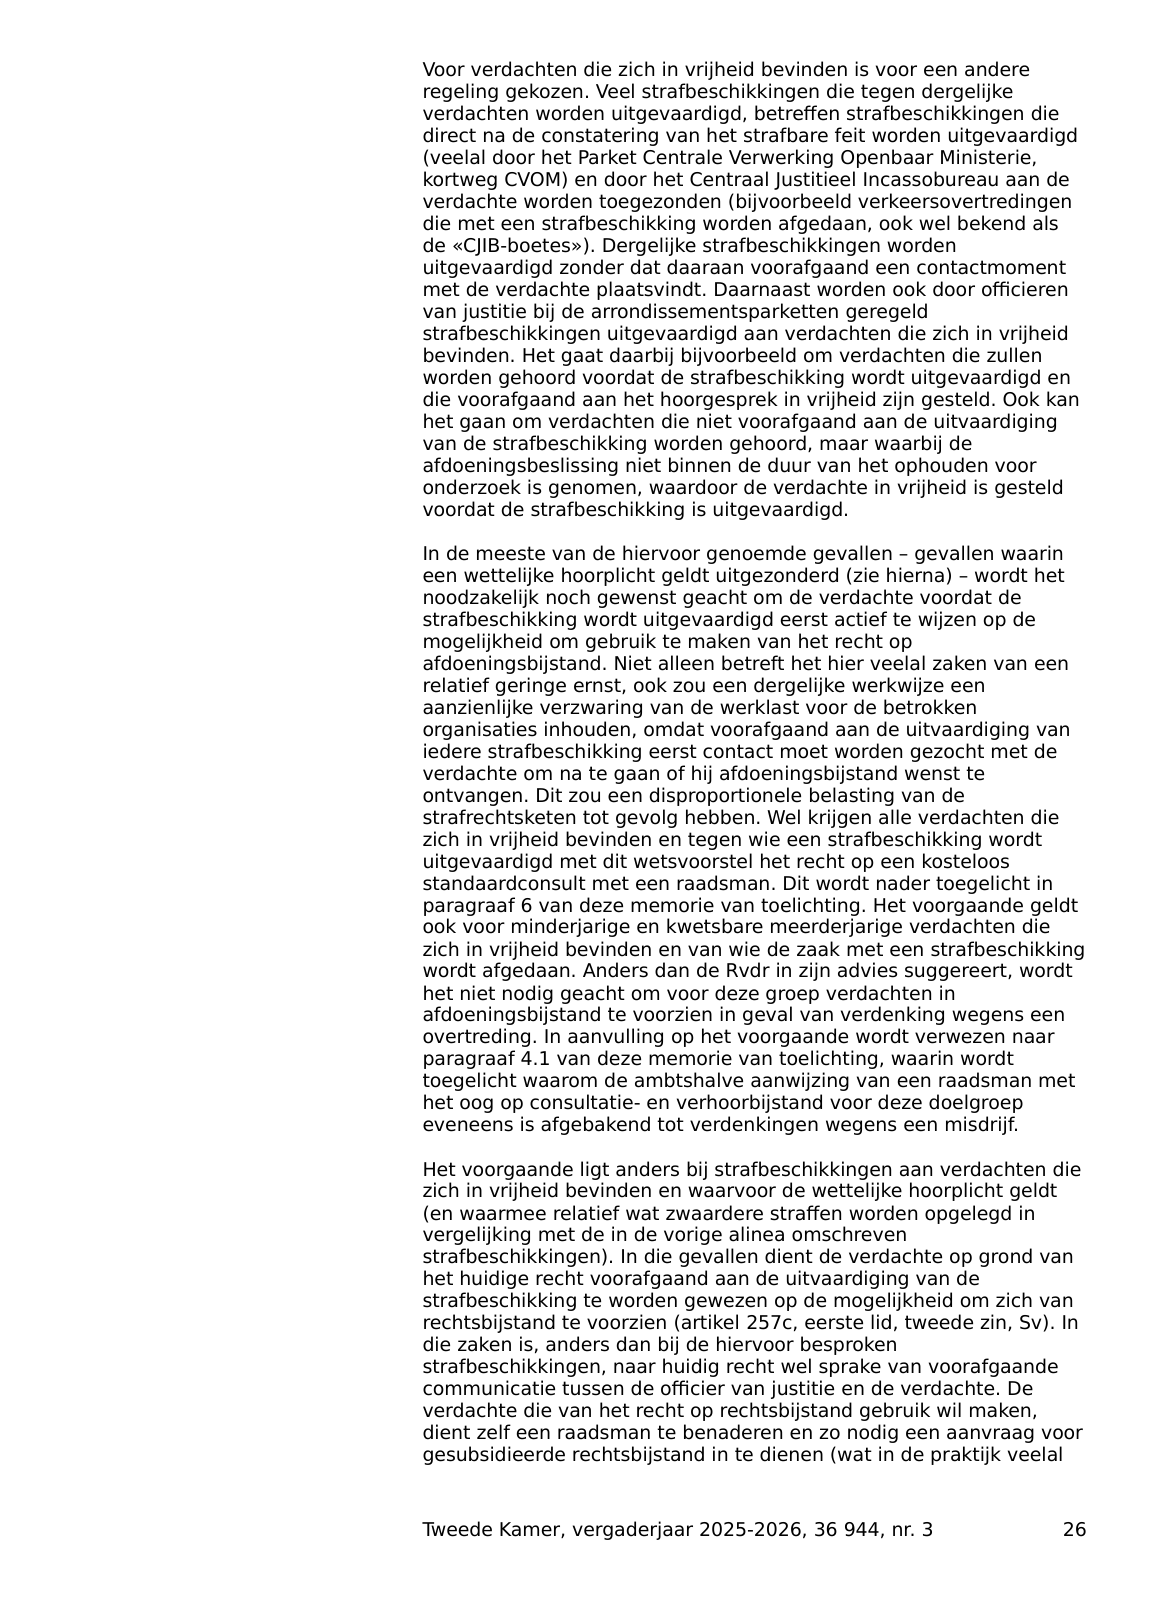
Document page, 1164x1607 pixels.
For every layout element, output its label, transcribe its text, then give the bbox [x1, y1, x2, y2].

text Het voorgaande ligt anders bij strafbeschikkingen aan verdachten die zich in vrijheid bevinden en waarvoor de wettelijke hoorplicht geldt (en waarmee relatief wat zwaardere straffen worden opgelegd in vergelijking met de in de vorige alinea omschreven strafbeschikkingen). In die gevallen dient de verdachte op grond van het huidige recht voorafgaand aan de uitvaardiging van de strafbeschikking te worden gewezen op de mogelijkheid om zich van rechtsbijstand te voorzien (artikel 257c, eerste lid, tweede zin, Sv). In die zaken is, anders dan bij de hiervoor besproken strafbeschikkingen, naar huidig recht wel sprake van voorafgaande communicatie tussen de officier van justitie en de verdachte. De verdachte die van het recht op rechtsbijstand gebruik wil maken, dient zelf een raadsman te benaderen en zo nodig een aanvraag voor gesubsidieerde rechtsbijstand in te dienen (wat in de praktijk veelal [422, 1158, 1087, 1466]
text In de meeste van de hiervoor genoemde gevallen – gevallen waarin een wettelijke hoorplicht geldt uitgezonderd (zie hierna) – wordt het noodzakelijk noch gewenst geacht om de verdachte voordat de strafbeschikking wordt uitgevaardigd eerst actief te wijzen op de mogelijkheid om gebruik te maken van het recht op afdoeningsbijstand. Niet alleen betreft het hier veelal zaken van een relatief geringe ernst, ook zou een dergelijke werkwijze een aanzienlijke verzwaring van de werklast voor de betrokken organisaties inhouden, omdat voorafgaand aan de uitvaardiging van iedere strafbeschikking eerst contact moet worden gezocht met de verdachte om na te gaan of hij afdoeningsbijstand wenst te ontvangen. Dit zou een disproportionele belasting van de strafrechtsketen tot gevolg hebben. Wel krijgen alle verdachten die zich in vrijheid bevinden en tegen wie een strafbeschikking wordt uitgevaardigd met dit wetsvoorstel het recht op een kosteloos standaardconsult met een raadsman. Dit wordt nader toegelicht in paragraaf 6 van deze memorie van toelichting. Het voorgaande geldt ook voor minderjarige en kwetsbare meerderjarige verdachten die zich in vrijheid bevinden en van wie de zaak met een strafbeschikking wordt afgedaan. Anders dan de Rvdr in zijn advies suggereert, wordt het niet nodig geacht om voor deze groep verdachten in afdoeningsbijstand te voorzien in geval van verdenking wegens een overtreding. In aanvulling op het voorgaande wordt verwezen naar paragraaf 4.1 van deze memorie van toelichting, waarin wordt toegelicht waarom de ambtshalve aanwijzing van een raadsman met het oog op consultatie- en verhoorbijstand voor deze doelgroep eveneens is afgebakend tot verdenkingen wegens een misdrijf. [422, 543, 1087, 1136]
text Voor verdachten die zich in vrijheid bevinden is voor een andere regeling gekozen. Veel strafbeschikkingen die tegen dergelijke verdachten worden uitgevaardigd, betreffen strafbeschikkingen die direct na de constatering van het strafbare feit worden uitgevaardigd (veelal door het Parket Centrale Verwerking Openbaar Ministerie, kortweg CVOM) en door het Centraal Justitieel Incassobureau aan de verdachte worden toegezonden (bijvoorbeeld verkeersovertredingen die met een strafbeschikking worden afgedaan, ook wel bekend als de «CJIB-boetes»). Dergelijke strafbeschikkingen worden uitgevaardigd zonder dat daaraan voorafgaand een contactmoment met de verdachte plaatsvindt. Daarnaast worden ook door officieren van justitie bij de arrondissementsparketten geregeld strafbeschikkingen uitgevaardigd aan verdachten die zich in vrijheid bevinden. Het gaat daarbij bijvoorbeeld om verdachten die zullen worden gehoord voordat de strafbeschikking wordt uitgevaardigd en die voorafgaand aan het hoorgesprek in vrijheid zijn gesteld. Ook kan het gaan om verdachten die niet voorafgaand aan de uitvaardiging van de strafbeschikking worden gehoord, maar waarbij de afdoeningsbeslissing niet binnen de duur van het ophouden voor onderzoek is genomen, waardoor de verdachte in vrijheid is gesteld voordat de strafbeschikking is uitgevaardigd. [422, 59, 1087, 521]
